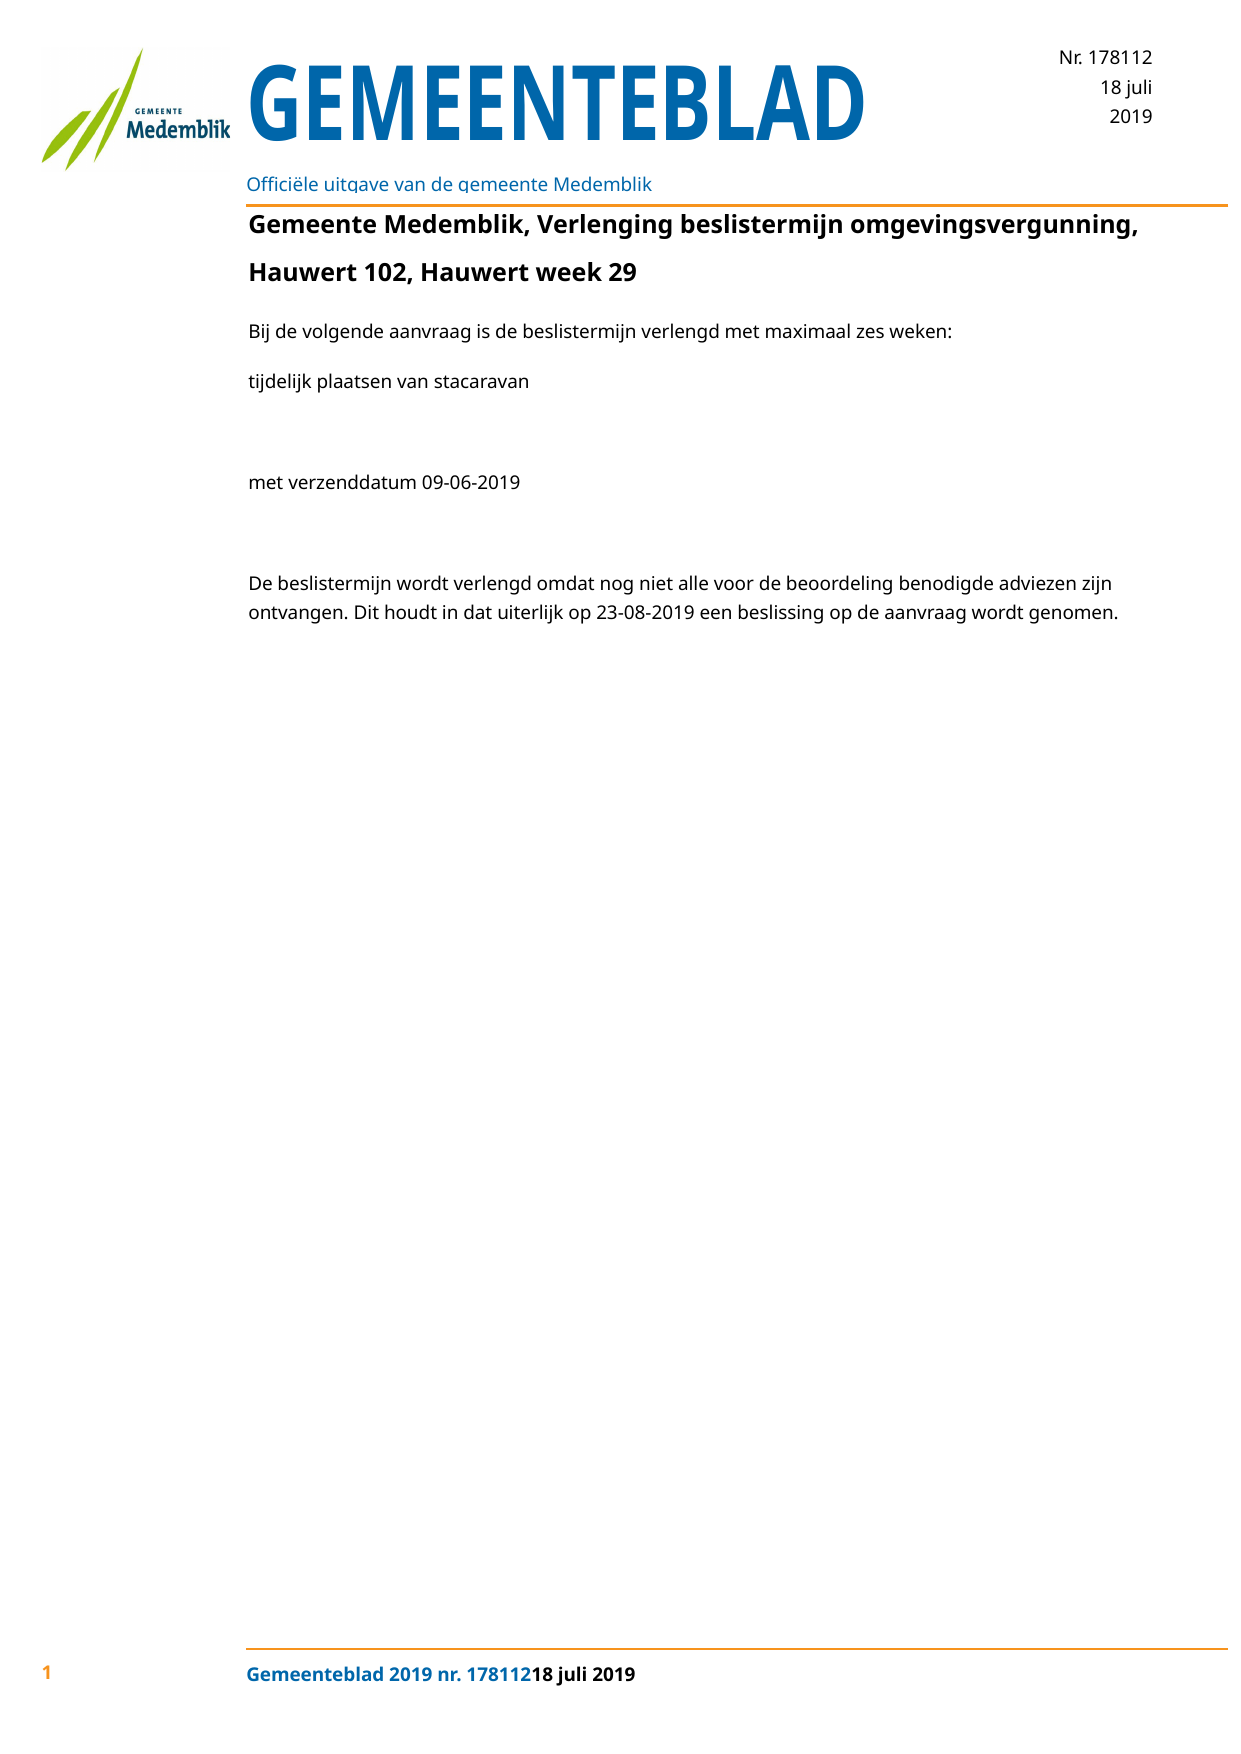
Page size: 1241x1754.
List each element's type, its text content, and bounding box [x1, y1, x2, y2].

text met verzenddatum 09-06-2019 [248, 469, 1152, 495]
text Bij de volgende aanvraag is de beslistermijn verlengd met maximaal zes weken: [248, 318, 1152, 344]
picture [41, 47, 231, 172]
text Gemeente Medemblik, Verlenging beslistermijn omgevingsvergunning, Hauwert 102, Hauwert week 29 [248, 207, 1152, 288]
text tijdelijk plaatsen van stacaravan [248, 368, 1152, 394]
text De beslistermijn wordt verlengd omdat nog niet alle voor de beoordeling benodigde adviezen zijn ontvangen. Dit houdt in dat uiterlijk op 23-08-2019 een beslissing op de aanvraag wordt genomen. [248, 570, 1152, 625]
